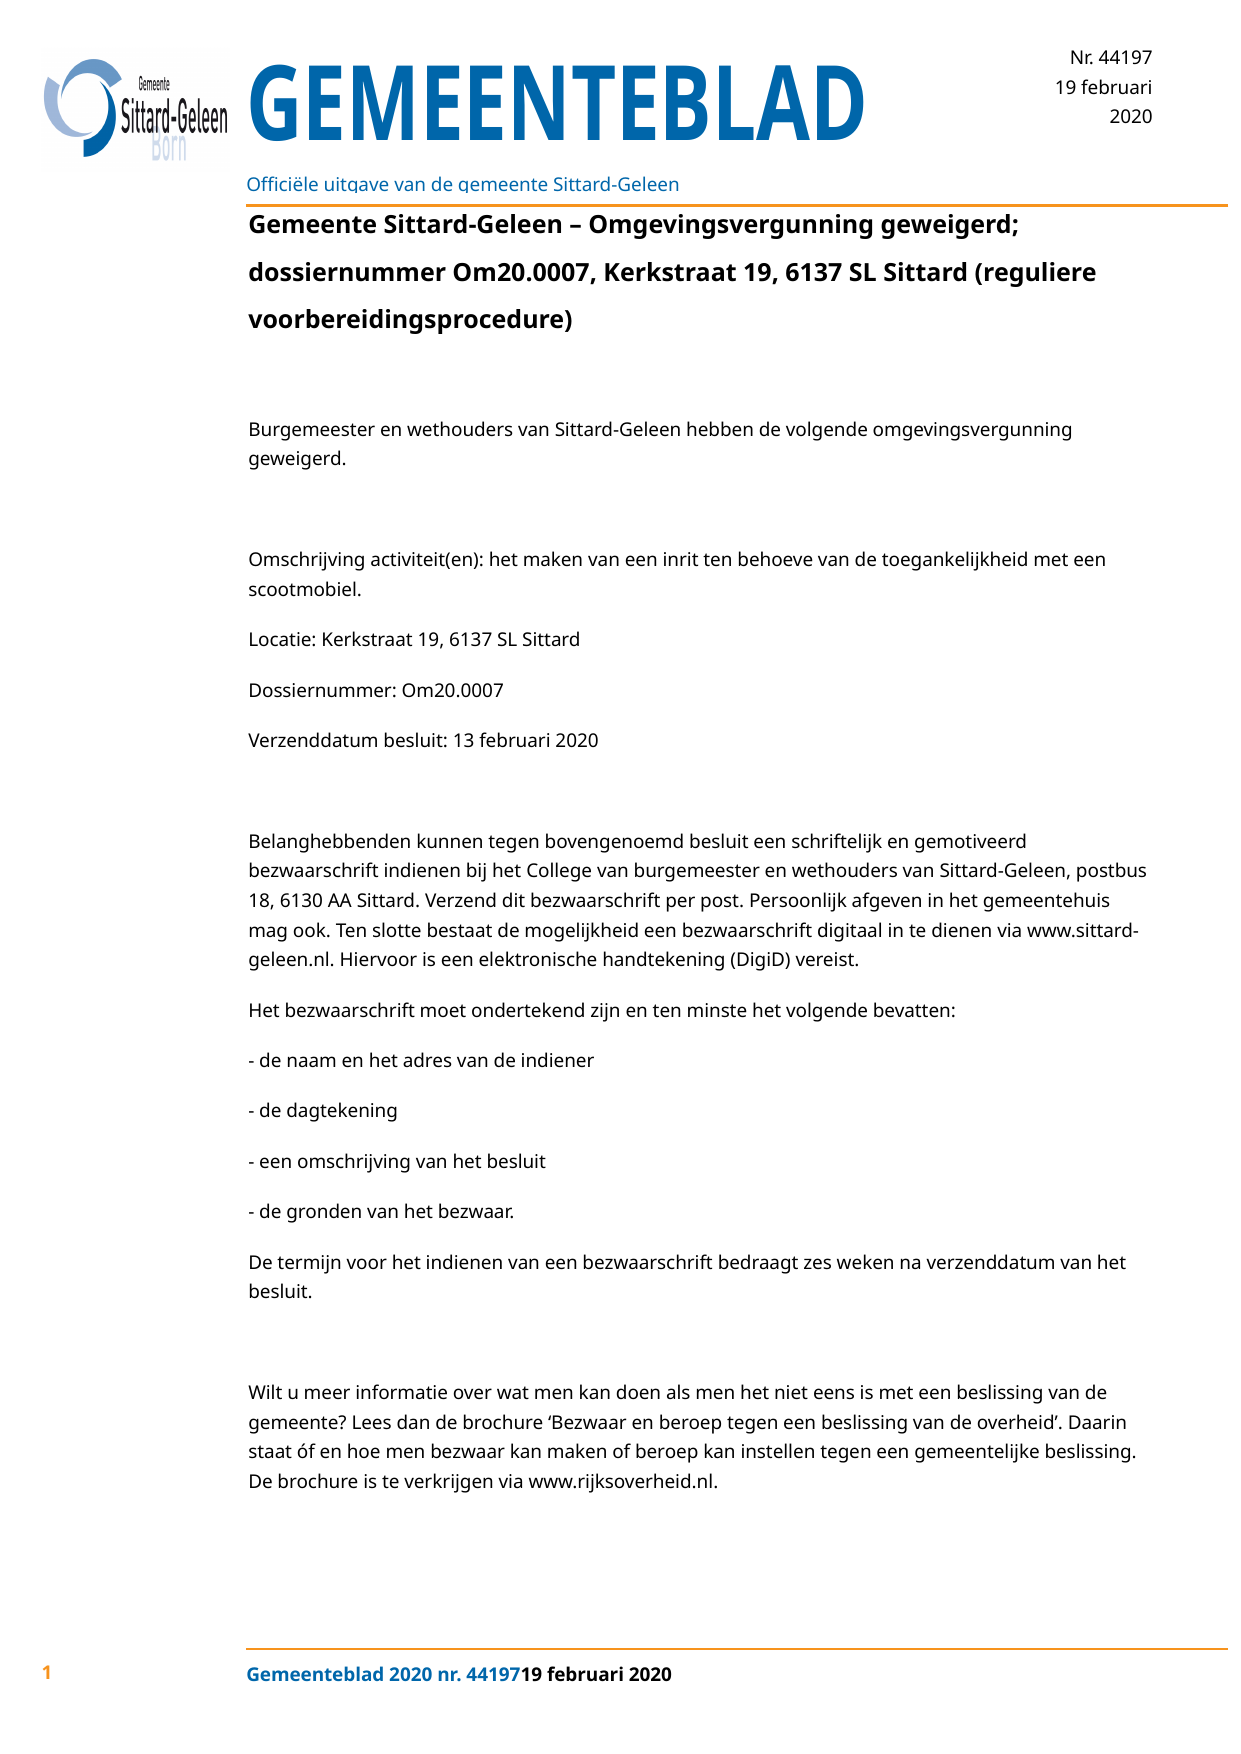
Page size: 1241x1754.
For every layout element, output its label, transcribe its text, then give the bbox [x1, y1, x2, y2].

text De termijn voor het indienen van een bezwaarschrift bedraagt zes weken na verzenddatum van het besluit. [248, 1249, 1152, 1304]
text Burgemeester en wethouders van Sittard-Geleen hebben de volgende omgevingsvergunning geweigerd. [248, 416, 1152, 471]
text - de dagtekening [248, 1098, 1152, 1123]
text Omschrijving activiteit(en): het maken van een inrit ten behoeve van de toegankelijkheid met een scootmobiel. [248, 546, 1152, 602]
text Dossiernummer: Om20.0007 [248, 677, 1152, 702]
text - de naam en het adres van de indiener [248, 1047, 1152, 1073]
text Verzenddatum besluit: 13 februari 2020 [248, 727, 1152, 753]
text - de gronden van het bezwaar. [248, 1198, 1152, 1224]
text Wilt u meer informatie over wat men kan doen als men het niet eens is met een beslissing van de gemeente? Lees dan de brochure ‘Bezwaar en beroep tegen een beslissing van de overheid’. Daarin staat óf en hoe men bezwaar kan maken of beroep kan instellen tegen een gemeentelijke beslissing. De brochure is te verkrijgen via www.rijksoverheid.nl. [248, 1379, 1152, 1494]
text Locatie: Kerkstraat 19, 6137 SL Sittard [248, 626, 1152, 652]
text Gemeente Sittard-Geleen – Omgevingsvergunning geweigerd; dossiernummer Om20.0007, Kerkstraat 19, 6137 SL Sittard (reguliere voorbereidingsprocedure) [248, 207, 1152, 336]
text Belanghebbenden kunnen tegen bovengenoemd besluit een schriftelijk en gemotiveerd bezwaarschrift indienen bij het College van burgemeester en wethouders van Sittard-Geleen, postbus 18, 6130 AA Sittard. Verzend dit bezwaarschrift per post. Persoonlijk afgeven in het gemeentehuis mag ook. Ten slotte bestaat de mogelijkheid een bezwaarschrift digitaal in te dienen via www.sittard-geleen.nl. Hiervoor is een elektronische handtekening (DigiD) vereist. [248, 828, 1152, 972]
picture [41, 47, 231, 172]
text Het bezwaarschrift moet ondertekend zijn en ten minste het volgende bevatten: [248, 997, 1152, 1022]
text - een omschrijving van het besluit [248, 1148, 1152, 1174]
